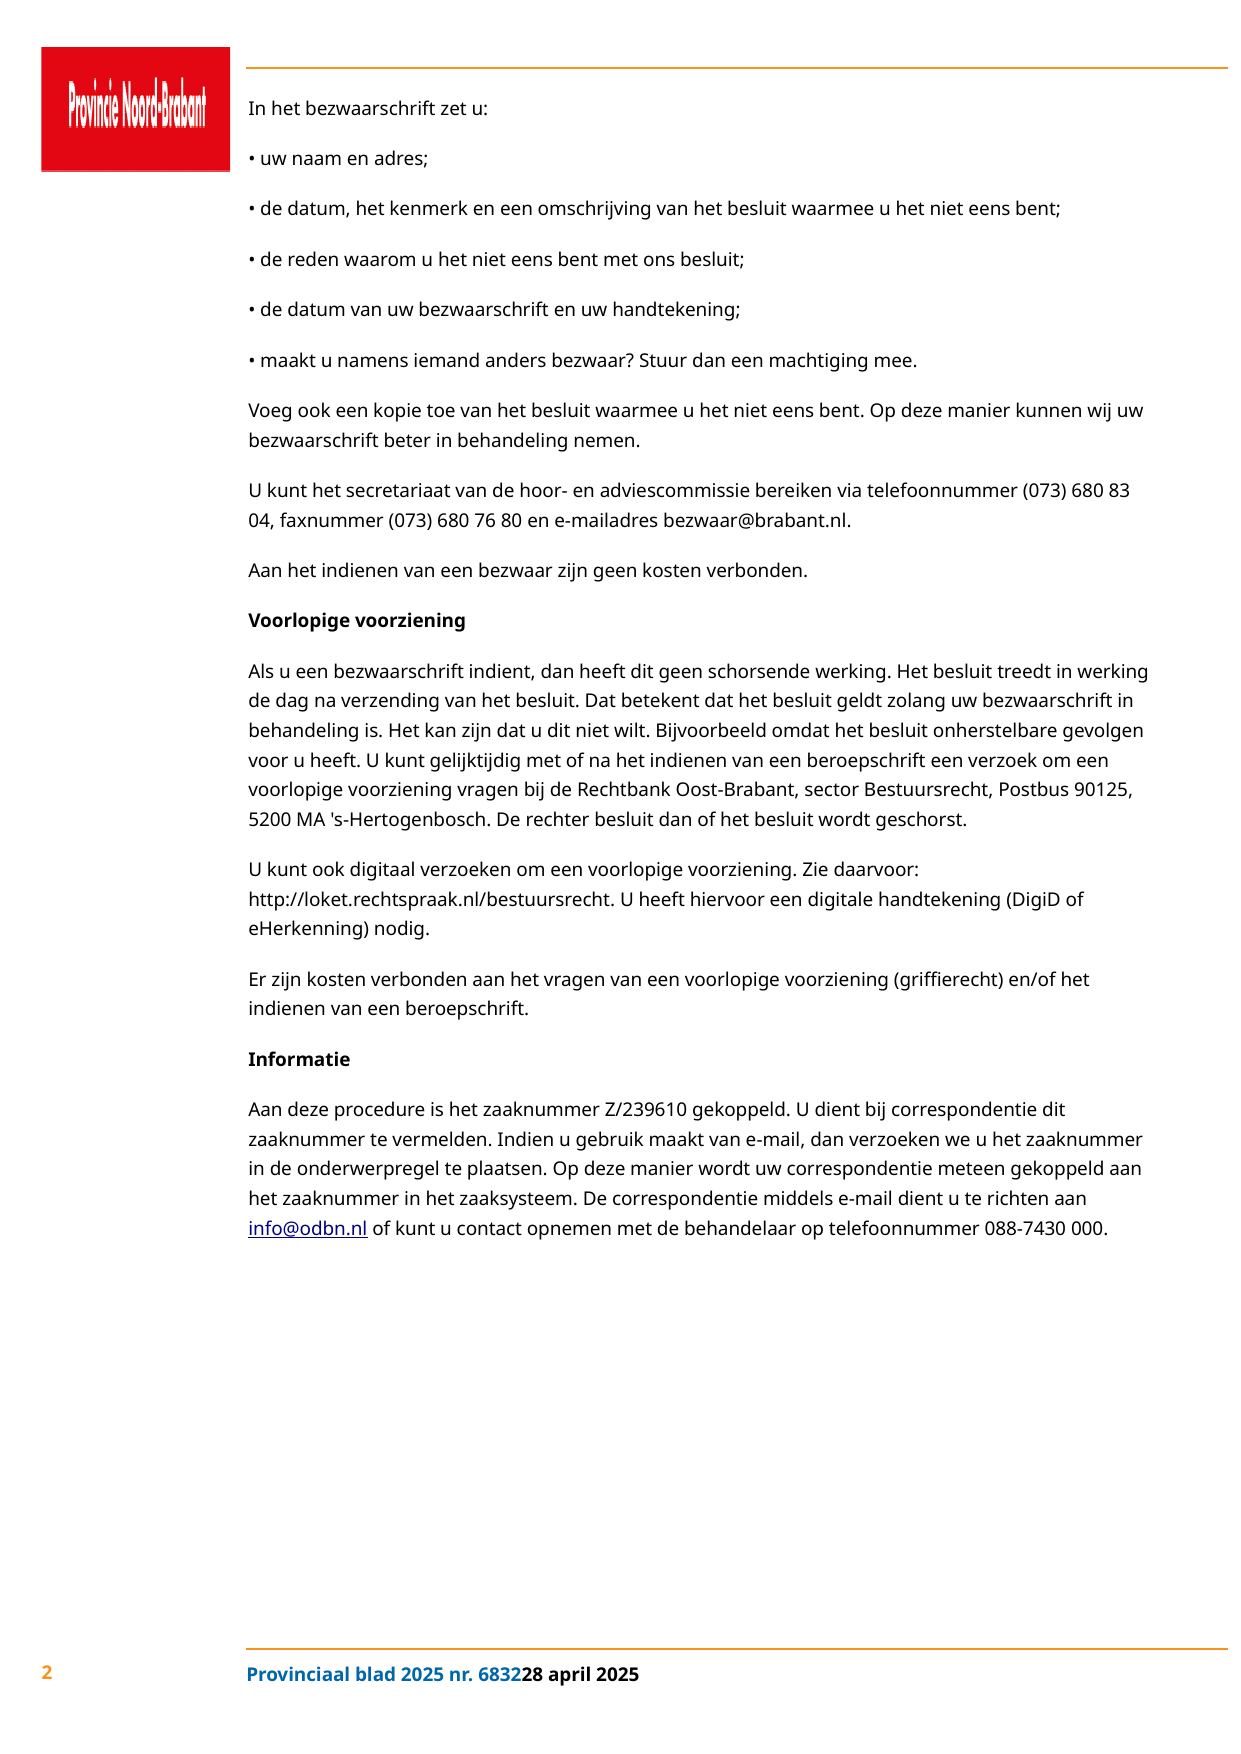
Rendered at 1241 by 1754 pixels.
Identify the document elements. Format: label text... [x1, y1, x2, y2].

text • de reden waarom u het niet eens bent met ons besluit; [248, 246, 1152, 272]
text In het bezwaarschrift zet u: [248, 95, 1152, 121]
text Informatie [248, 1046, 1152, 1072]
text U kunt het secretariaat van de hoor- en adviescommissie bereiken via telefoonnummer (073) 680 83 04, faxnummer (073) 680 76 80 en e-mailadres bezwaar@brabant.nl. [248, 477, 1152, 533]
text • de datum, het kenmerk en een omschrijving van het besluit waarmee u het niet eens bent; [248, 196, 1152, 221]
text Aan deze procedure is het zaaknummer Z/239610 gekoppeld. U dient bij correspondentie dit zaaknummer te vermelden. Indien u gebruik maakt van e-mail, dan verzoeken we u het zaaknummer in de onderwerpregel te plaatsen. Op deze manier wordt uw correspondentie meteen gekoppeld aan het zaaknummer in het zaaksysteem. De correspondentie middels e-mail dient u te richten aan info@odbn.nl of kunt u contact opnemen met de behandelaar op telefoonnummer 088-7430 000. [248, 1096, 1152, 1241]
text Er zijn kosten verbonden aan het vragen van een voorlopige voorziening (griffierecht) en/of het indienen van een beroepschrift. [248, 966, 1152, 1021]
picture [41, 47, 231, 172]
text Voeg ook een kopie toe van het besluit waarmee u het niet eens bent. Op deze manier kunnen wij uw bezwaarschrift beter in behandeling nemen. [248, 397, 1152, 453]
text Voorlopige voorziening [248, 608, 1152, 633]
text • de datum van uw bezwaarschrift en uw handtekening; [248, 296, 1152, 322]
text U kunt ook digitaal verzoeken om een voorlopige voorziening. Zie daarvoor: http://loket.rechtspraak.nl/bestuursrecht. U heeft hiervoor een digitale handtekening (DigiD of eHerkenning) nodig. [248, 856, 1152, 941]
text • maakt u namens iemand anders bezwaar? Stuur dan een machtiging mee. [248, 347, 1152, 373]
text • uw naam en adres; [248, 145, 1152, 171]
text Als u een bezwaarschrift indient, dan heeft dit geen schorsende werking. Het besluit treedt in werking de dag na verzending van het besluit. Dat betekent dat het besluit geldt zolang uw bezwaarschrift in behandeling is. Het kan zijn dat u dit niet wilt. Bijvoorbeeld omdat het besluit onherstelbare gevolgen voor u heeft. U kunt gelijktijdig met of na het indienen van een beroepschrift een verzoek om een voorlopige voorziening vragen bij de Rechtbank Oost-Brabant, sector Bestuursrecht, Postbus 90125, 5200 MA 's‑Hertogenbosch. De rechter besluit dan of het besluit wordt geschorst. [248, 658, 1152, 832]
text Aan het indienen van een bezwaar zijn geen kosten verbonden. [248, 557, 1152, 583]
